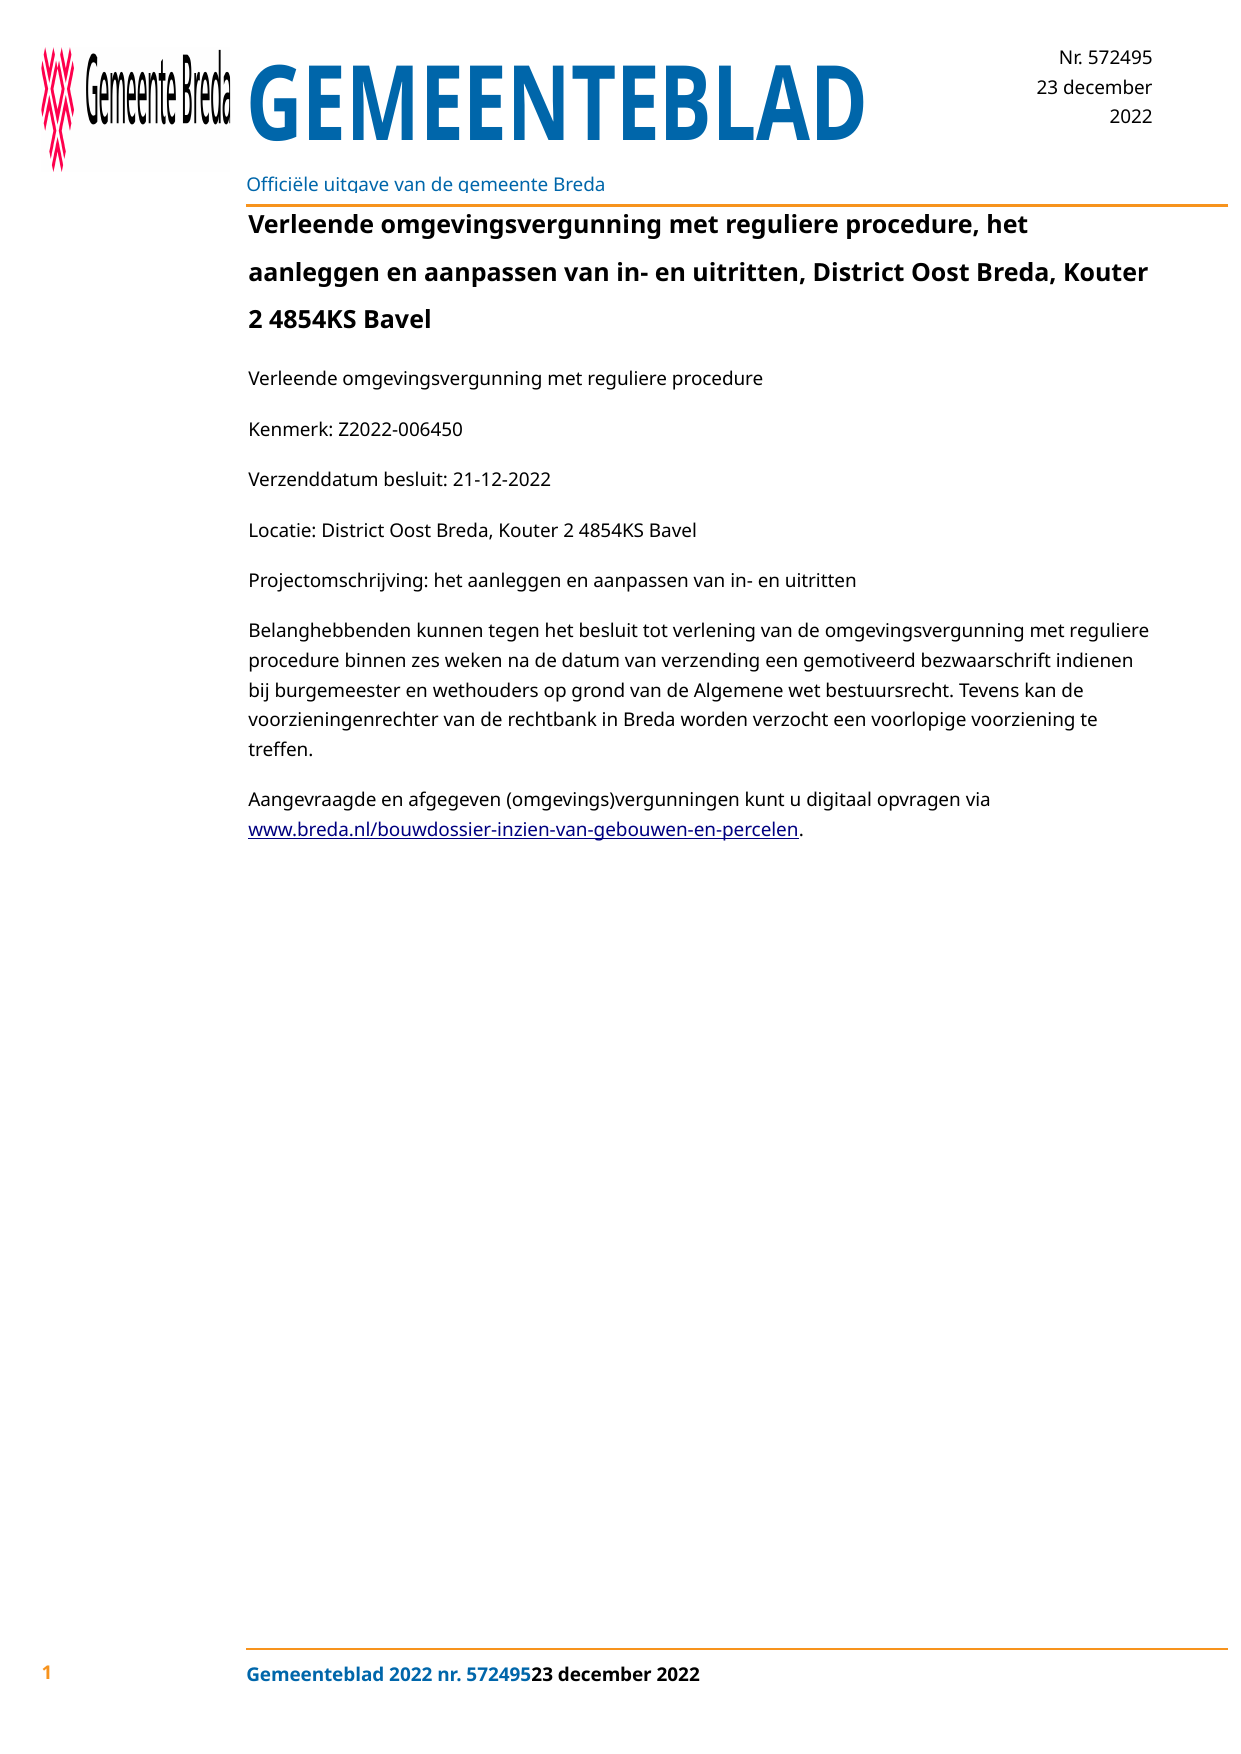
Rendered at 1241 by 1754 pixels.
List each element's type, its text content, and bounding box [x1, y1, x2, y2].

text Verleende omgevingsvergunning met reguliere procedure [248, 366, 1152, 391]
text Verleende omgevingsvergunning met reguliere procedure, het aanleggen en aanpassen van in- en uitritten, District Oost Breda, Kouter 2 4854KS Bavel [248, 207, 1152, 336]
text Verzenddatum besluit: 21-12-2022 [248, 466, 1152, 492]
picture [41, 47, 231, 172]
text Belanghebbenden kunnen tegen het besluit tot verlening van de omgevingsvergunning met reguliere procedure binnen zes weken na de datum van verzending een gemotiveerd bezwaarschrift indienen bij burgemeester en wethouders op grond van de Algemene wet bestuursrecht. Tevens kan de voorzieningenrechter van de rechtbank in Breda worden verzocht een voorlopige voorziening te treffen. [248, 618, 1152, 762]
text Aangevraagde en afgegeven (omgevings)vergunningen kunt u digitaal opvragen via www.breda.nl/bouwdossier-inzien-van-gebouwen-en-percelen. [248, 786, 1152, 842]
text Kenmerk: Z2022-006450 [248, 416, 1152, 442]
text Projectomschrijving: het aanleggen en aanpassen van in- en uitritten [248, 567, 1152, 593]
text Locatie: District Oost Breda, Kouter 2 4854KS Bavel [248, 517, 1152, 542]
